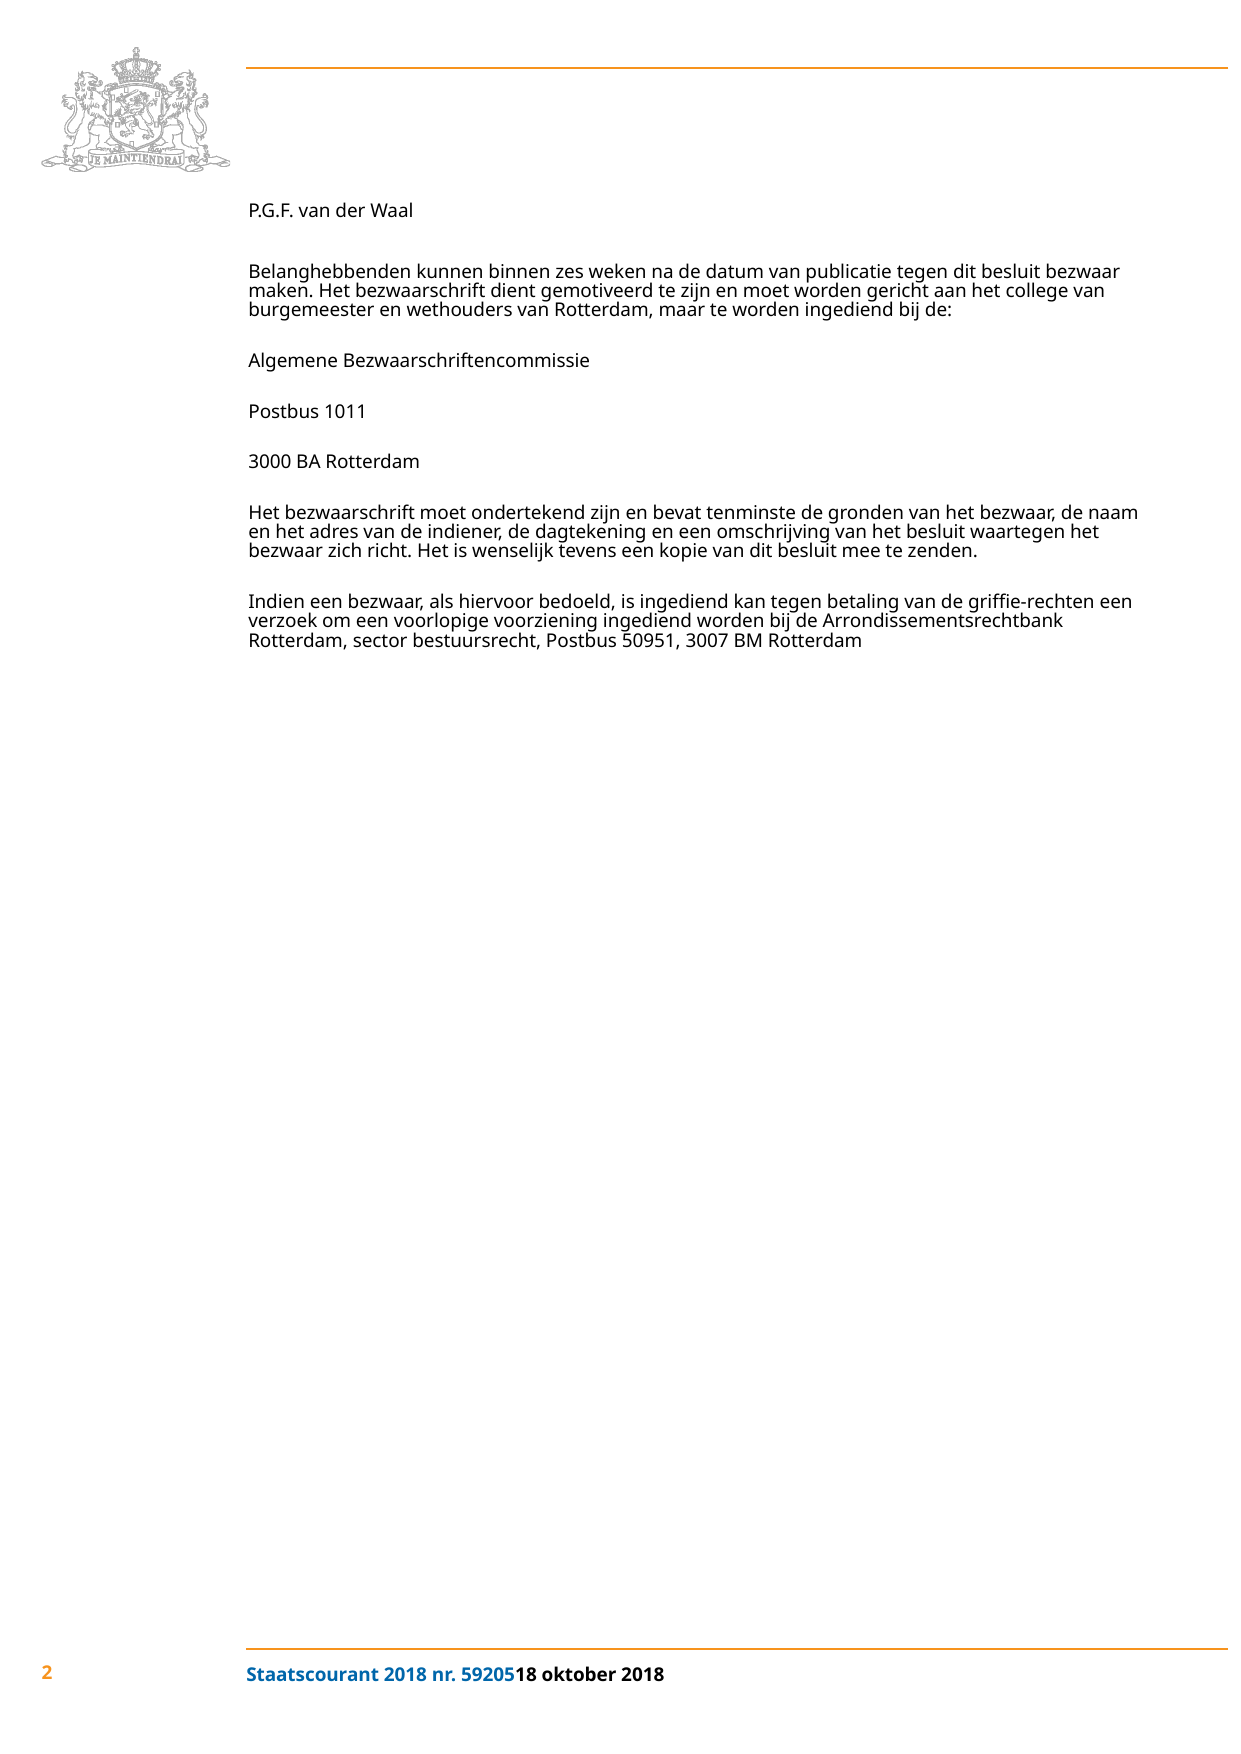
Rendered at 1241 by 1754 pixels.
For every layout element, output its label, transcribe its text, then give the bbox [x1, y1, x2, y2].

text P.G.F. van der Waal [248, 198, 1152, 223]
text Het bezwaarschrift moet ondertekend zijn en bevat tenminste de gronden van het bezwaar, de naam en het adres van de indiener, de dagtekening en een omschrijving van het besluit waartegen het bezwaar zich richt. Het is wenselijk tevens een kopie van dit besluit mee te zenden. [248, 504, 1152, 562]
text Indien een bezwaar, als hiervoor bedoeld, is ingediend kan tegen betaling van de griffie-rechten een verzoek om een voorlopige voorziening ingediend worden bij de Arrondissementsrechtbank Rotterdam, sector bestuursrecht, Postbus 50951, 3007 BM Rotterdam [248, 593, 1152, 651]
text 3000 BA Rotterdam [248, 453, 1152, 472]
picture [41, 47, 231, 172]
text Belanghebbenden kunnen binnen zes weken na de datum van publicatie tegen dit besluit bezwaar maken. Het bezwaarschrift dient gemotiveerd te zijn en moet worden gericht aan het college van burgemeester en wethouders van Rotterdam, maar te worden ingediend bij de: [248, 263, 1152, 321]
text Postbus 1011 [248, 403, 1152, 422]
text Algemene Bezwaarschriftencommissie [248, 352, 1152, 371]
